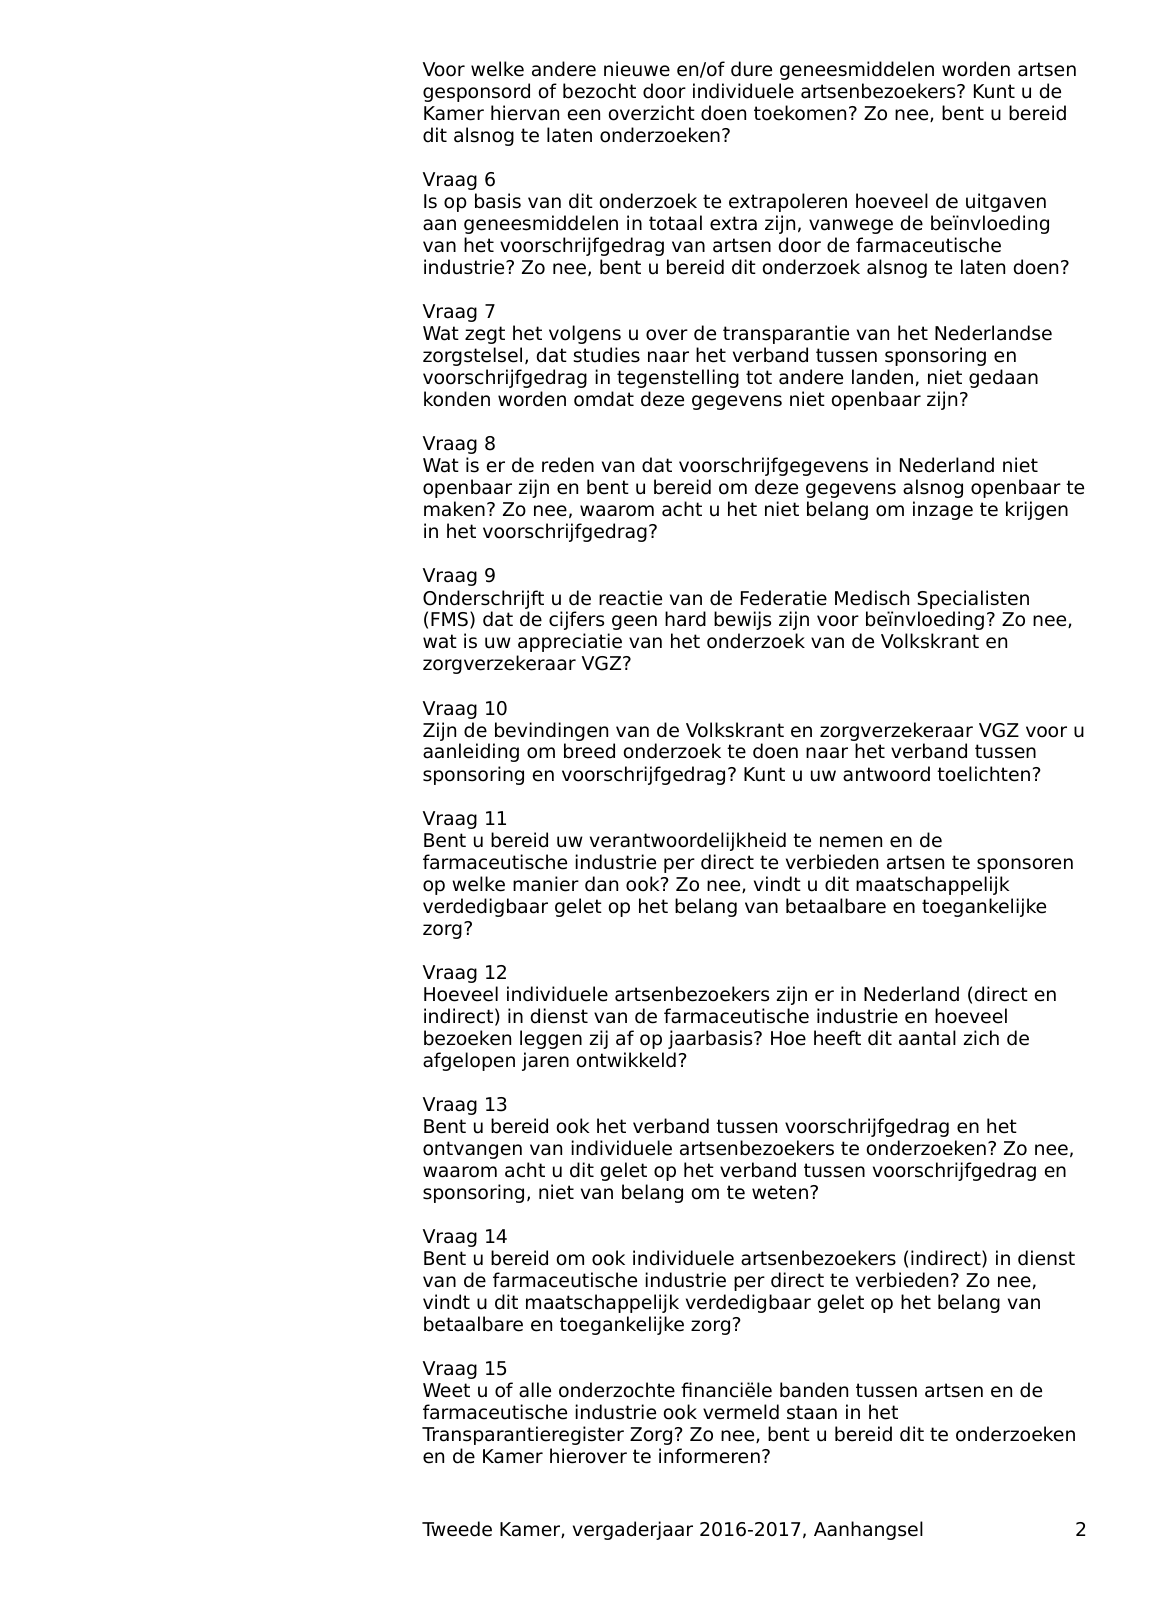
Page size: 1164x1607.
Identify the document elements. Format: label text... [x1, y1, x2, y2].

text Vraag 7 [422, 301, 1087, 323]
text Vraag 6 [422, 169, 1087, 191]
text Onderschrijft u de reactie van de Federatie Medisch Specialisten (FMS) dat de cijfers geen hard bewijs zijn voor beïnvloeding? Zo nee, wat is uw appreciatie van het onderzoek van de Volkskrant en zorgverzekeraar VGZ? [422, 587, 1087, 675]
text Voor welke andere nieuwe en/of dure geneesmiddelen worden artsen gesponsord of bezocht door individuele artsenbezoekers? Kunt u de Kamer hiervan een overzicht doen toekomen? Zo nee, bent u bereid dit alsnog te laten onderzoeken? [422, 59, 1087, 147]
text Wat zegt het volgens u over de transparantie van het Nederlandse zorgstelsel, dat studies naar het verband tussen sponsoring en voorschrijfgedrag in tegenstelling tot andere landen, niet gedaan konden worden omdat deze gegevens niet openbaar zijn? [422, 323, 1087, 411]
text Bent u bereid uw verantwoordelijkheid te nemen en de farmaceutische industrie per direct te verbieden artsen te sponsoren op welke manier dan ook? Zo nee, vindt u dit maatschappelijk verdedigbaar gelet op het belang van betaalbare en toegankelijke zorg? [422, 829, 1087, 939]
text Is op basis van dit onderzoek te extrapoleren hoeveel de uitgaven aan geneesmiddelen in totaal extra zijn, vanwege de beïnvloeding van het voorschrijfgedrag van artsen door de farmaceutische industrie? Zo nee, bent u bereid dit onderzoek alsnog te laten doen? [422, 191, 1087, 279]
text Zijn de bevindingen van de Volkskrant en zorgverzekeraar VGZ voor u aanleiding om breed onderzoek te doen naar het verband tussen sponsoring en voorschrijfgedrag? Kunt u uw antwoord toelichten? [422, 719, 1087, 785]
text Vraag 12 [422, 962, 1087, 984]
text Vraag 10 [422, 697, 1087, 719]
text Hoeveel individuele artsenbezoekers zijn er in Nederland (direct en indirect) in dienst van de farmaceutische industrie en hoeveel bezoeken leggen zij af op jaarbasis? Hoe heeft dit aantal zich de afgelopen jaren ontwikkeld? [422, 984, 1087, 1072]
text Vraag 11 [422, 808, 1087, 829]
text Bent u bereid ook het verband tussen voorschrijfgedrag en het ontvangen van individuele artsenbezoekers te onderzoeken? Zo nee, waarom acht u dit gelet op het verband tussen voorschrijfgedrag en sponsoring, niet van belang om te weten? [422, 1116, 1087, 1204]
text Vraag 14 [422, 1226, 1087, 1248]
text Vraag 13 [422, 1094, 1087, 1116]
text Vraag 8 [422, 433, 1087, 455]
text Wat is er de reden van dat voorschrijfgegevens in Nederland niet openbaar zijn en bent u bereid om deze gegevens alsnog openbaar te maken? Zo nee, waarom acht u het niet belang om inzage te krijgen in het voorschrijfgedrag? [422, 455, 1087, 543]
text Bent u bereid om ook individuele artsenbezoekers (indirect) in dienst van de farmaceutische industrie per direct te verbieden? Zo nee, vindt u dit maatschappelijk verdedigbaar gelet op het belang van betaalbare en toegankelijke zorg? [422, 1248, 1087, 1336]
text Vraag 15 [422, 1358, 1087, 1380]
text Weet u of alle onderzochte financiële banden tussen artsen en de farmaceutische industrie ook vermeld staan in het Transparantieregister Zorg? Zo nee, bent u bereid dit te onderzoeken en de Kamer hierover te informeren? [422, 1380, 1087, 1468]
text Vraag 9 [422, 565, 1087, 587]
